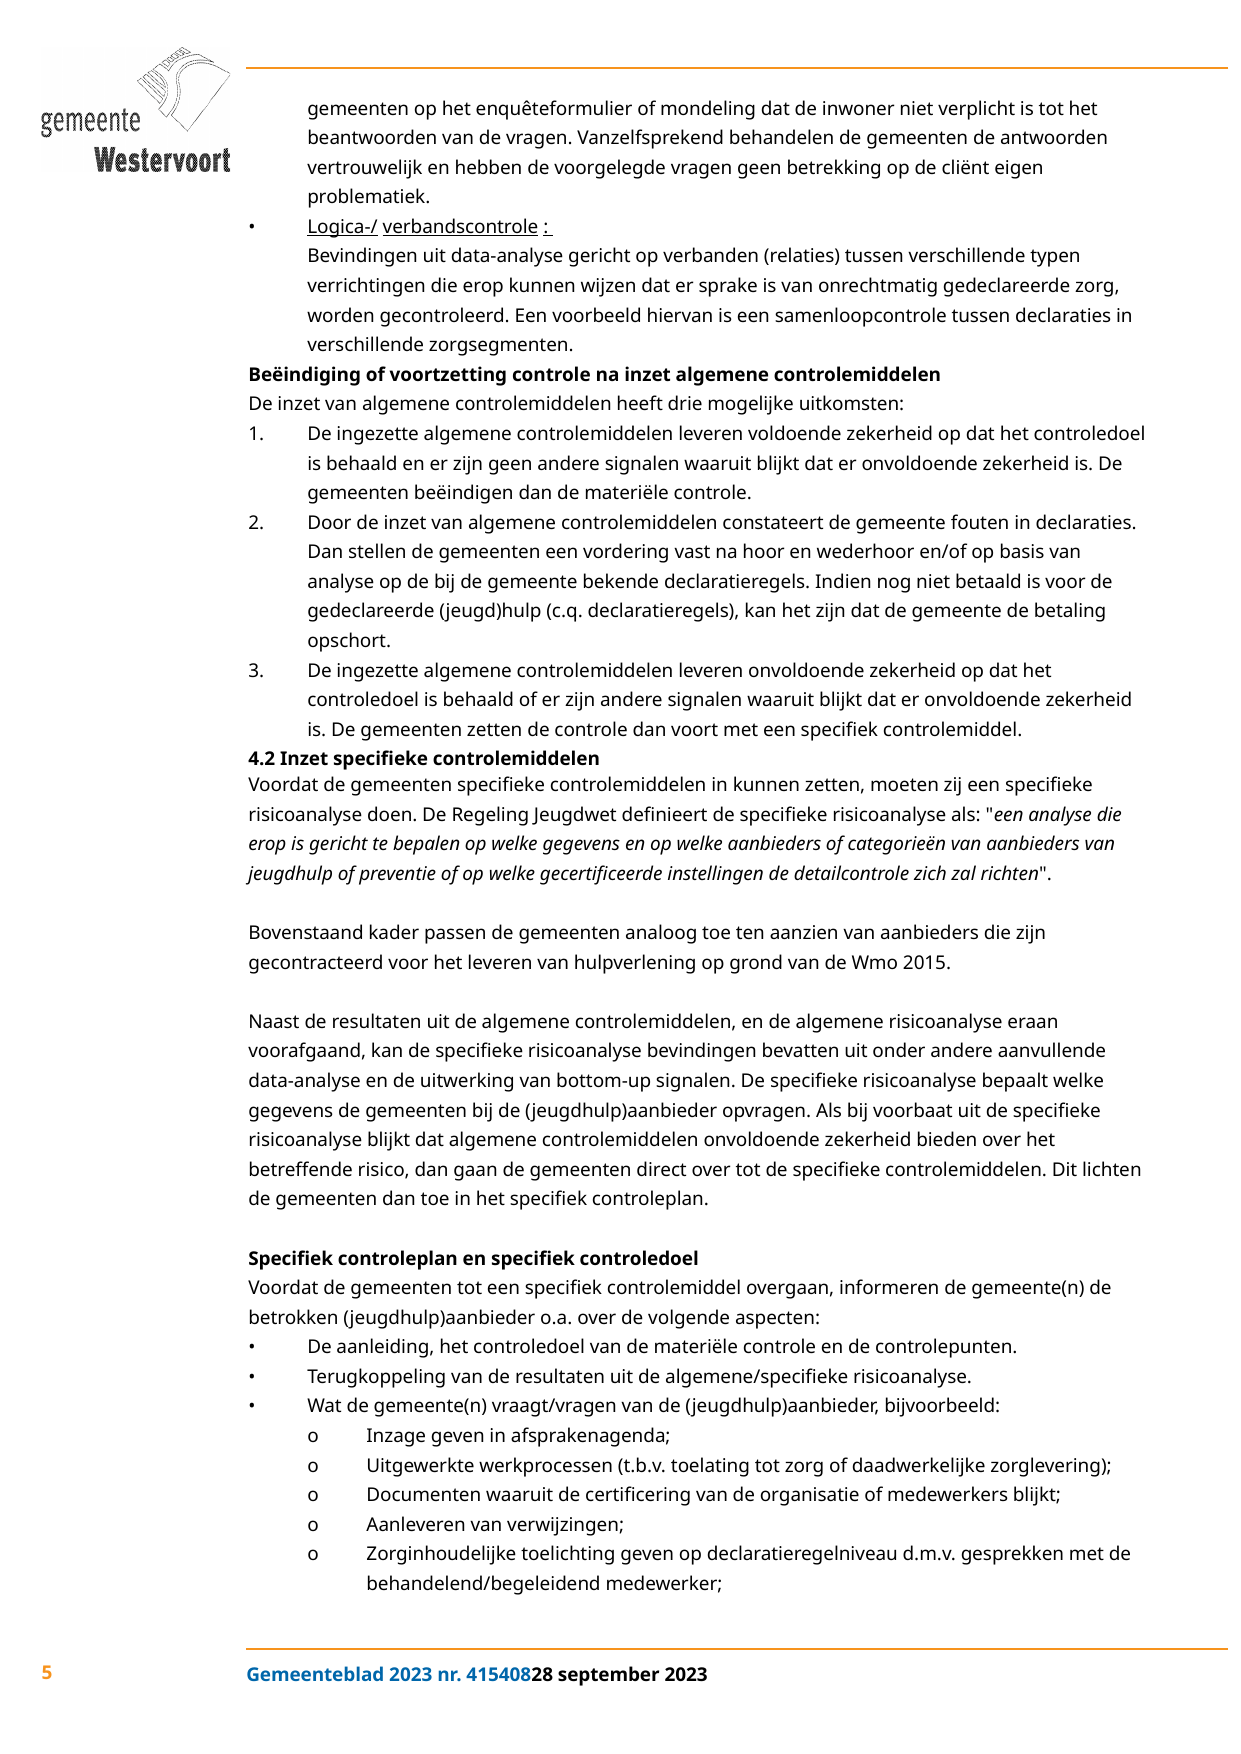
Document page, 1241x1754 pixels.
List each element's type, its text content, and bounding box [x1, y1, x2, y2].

text Beëindiging of voortzetting controle na inzet algemene controlemiddelen [248, 361, 1152, 387]
picture [41, 47, 231, 172]
text Voordat de gemeenten specifieke controlemiddelen in kunnen zetten, moeten zij een specifieke risicoanalyse doen. De Regeling Jeugdwet definieert de specifieke risicoanalyse als: "een analyse die erop is gericht te bepalen op welke gegevens en op welke aanbieders of categorieën van aanbieders van jeugdhulp of preventie of op welke gecertificeerde instellingen de detailcontrole zich zal richten". [248, 771, 1152, 886]
list De aanleiding, het controledoel van de materiële controle en de controlepunten. [248, 1333, 1152, 1359]
list Wat de gemeente(n) vraagt/vragen van de (jeugdhulp)aanbieder, bijvoorbeeld: [248, 1393, 1152, 1418]
list Terugkoppeling van de resultaten uit de algemene/specifieke risicoanalyse. [248, 1363, 1152, 1389]
text De inzet van algemene controlemiddelen heeft drie mogelijke uitkomsten: [248, 391, 1152, 416]
text Voordat de gemeenten tot een specifiek controlemiddel overgaan, informeren de gemeente(n) de betrokken (jeugdhulp)aanbieder o.a. over de volgende aspecten: [248, 1274, 1152, 1329]
list Uitgewerkte werkprocessen (t.b.v. toelating tot zorg of daadwerkelijke zorglevering); [307, 1452, 1152, 1477]
list Door de inzet van algemene controlemiddelen constateert de gemeente fouten in declaraties. Dan stellen de gemeenten een vordering vast na hoor en wederhoor en/of op basis van analyse op de bij de gemeente bekende declaratieregels. Indien nog niet betaald is voor de gedeclareerde (jeugd)hulp (c.q. declaratieregels), kan het zijn dat de gemeente de betaling opschort. [248, 509, 1152, 653]
list Bevindingen uit data-analyse gericht op verbanden (relaties) tussen verschillende typen verrichtingen die erop kunnen wijzen dat er sprake is van onrechtmatig gedeclareerde zorg, worden gecontroleerd. Een voorbeeld hiervan is een samenloopcontrole tussen declaraties in verschillende zorgsegmenten. [248, 243, 1152, 357]
list De ingezette algemene controlemiddelen leveren voldoende zekerheid op dat het controledoel is behaald en er zijn geen andere signalen waaruit blijkt dat er onvoldoende zekerheid is. De gemeenten beëindigen dan de materiële controle. [248, 420, 1152, 505]
list Inzage geven in afsprakenagenda; [307, 1422, 1152, 1448]
list Aanleveren van verwijzingen; [307, 1511, 1152, 1537]
list Logica-/ verbandscontrole : [248, 213, 1152, 239]
text Naast de resultaten uit de algemene controlemiddelen, en de algemene risicoanalyse eraan voorafgaand, kan de specifieke risicoanalyse bevindingen bevatten uit onder andere aanvullende data-analyse en de uitwerking van bottom-up signalen. De specifieke risicoanalyse bepaalt welke gegevens de gemeenten bij de (jeugdhulp)aanbieder opvragen. Als bij voorbaat uit de specifieke risicoanalyse blijkt dat algemene controlemiddelen onvoldoende zekerheid bieden over het betreffende risico, dan gaan de gemeenten direct over tot de specifieke controlemiddelen. Dit lichten de gemeenten dan toe in het specifiek controleplan. [248, 1008, 1152, 1211]
text 4.2 Inzet specifieke controlemiddelen [248, 746, 1152, 771]
list gemeenten op het enquêteformulier of mondeling dat de inwoner niet verplicht is tot het beantwoorden van de vragen. Vanzelfsprekend behandelen de gemeenten de antwoorden vertrouwelijk en hebben de voorgelegde vragen geen betrekking op de cliënt eigen problematiek. [248, 95, 1152, 209]
text Specifiek controleplan en specifiek controledoel [248, 1245, 1152, 1270]
text Bovenstaand kader passen de gemeenten analoog toe ten aanzien van aanbieders die zijn gecontracteerd voor het leveren van hulpverlening op grond van de Wmo 2015. [248, 919, 1152, 974]
list De ingezette algemene controlemiddelen leveren onvoldoende zekerheid op dat het controledoel is behaald of er zijn andere signalen waaruit blijkt dat er onvoldoende zekerheid is. De gemeenten zetten de controle dan voort met een specifiek controlemiddel. [248, 657, 1152, 742]
list Documenten waaruit de certificering van de organisatie of medewerkers blijkt; [307, 1481, 1152, 1507]
list Zorginhoudelijke toelichting geven op declaratieregelniveau d.m.v. gesprekken met de behandelend/begeleidend medewerker; [307, 1541, 1152, 1596]
